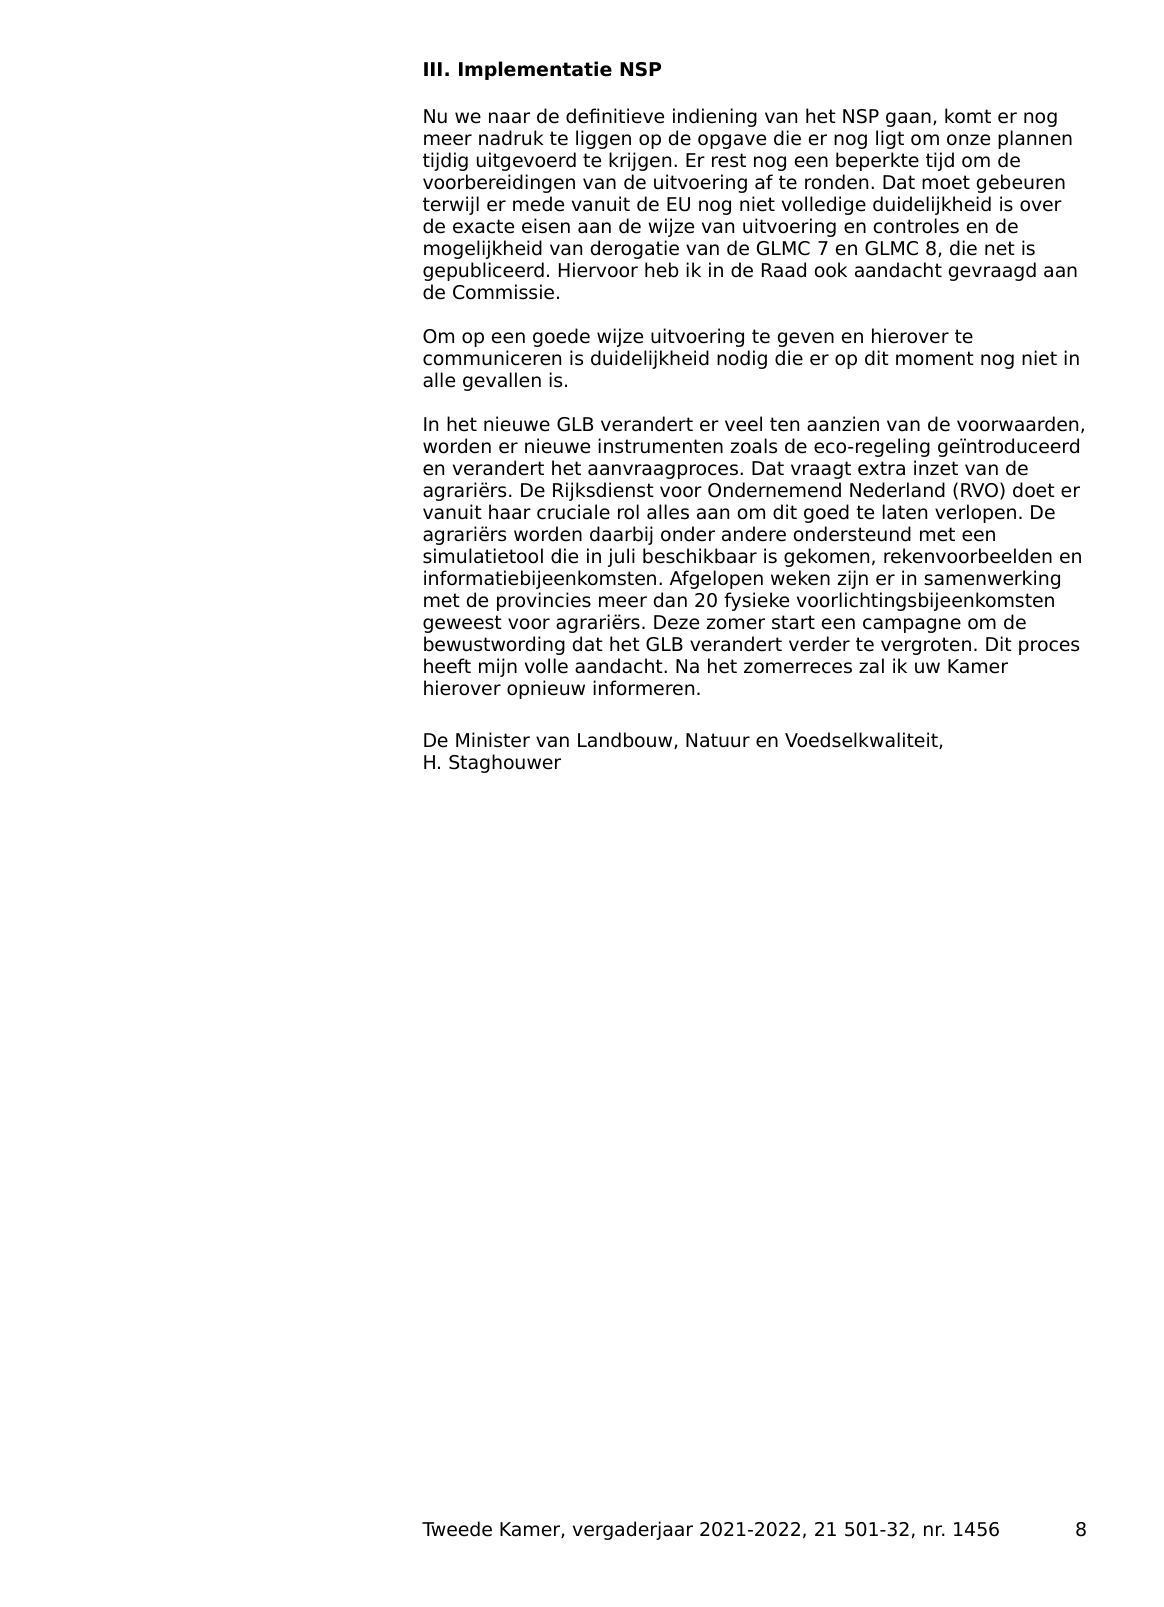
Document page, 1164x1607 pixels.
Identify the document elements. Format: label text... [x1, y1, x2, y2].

text Om op een goede wijze uitvoering te geven en hierover te communiceren is duidelijkheid nodig die er op dit moment nog niet in alle gevallen is. [422, 326, 1087, 392]
text De Minister van Landbouw, Natuur en Voedselkwaliteit, H. Staghouwer [422, 730, 1087, 774]
subtitle III. Implementatie NSP [422, 59, 1087, 81]
text Nu we naar de definitieve indiening van het NSP gaan, komt er nog meer nadruk te liggen op de opgave die er nog ligt om onze plannen tijdig uitgevoerd te krijgen. Er rest nog een beperkte tijd om de voorbereidingen van de uitvoering af te ronden. Dat moet gebeuren terwijl er mede vanuit de EU nog niet volledige duidelijkheid is over de exacte eisen aan de wijze van uitvoering en controles en de mogelijkheid van derogatie van de GLMC 7 en GLMC 8, die net is gepubliceerd. Hiervoor heb ik in de Raad ook aandacht gevraagd aan de Commissie. [422, 106, 1087, 304]
text In het nieuwe GLB verandert er veel ten aanzien van de voorwaarden, worden er nieuwe instrumenten zoals de eco-regeling geïntroduceerd en verandert het aanvraagproces. Dat vraagt extra inzet van de agrariërs. De Rijksdienst voor Ondernemend Nederland (RVO) doet er vanuit haar cruciale rol alles aan om dit goed te laten verlopen. De agrariërs worden daarbij onder andere ondersteund met een simulatietool die in juli beschikbaar is gekomen, rekenvoorbeelden en informatiebijeenkomsten. Afgelopen weken zijn er in samenwerking met de provincies meer dan 20 fysieke voorlichtingsbijeenkomsten geweest voor agrariërs. Deze zomer start een campagne om de bewustwording dat het GLB verandert verder te vergroten. Dit proces heeft mijn volle aandacht. Na het zomerreces zal ik uw Kamer hierover opnieuw informeren. [422, 414, 1087, 700]
